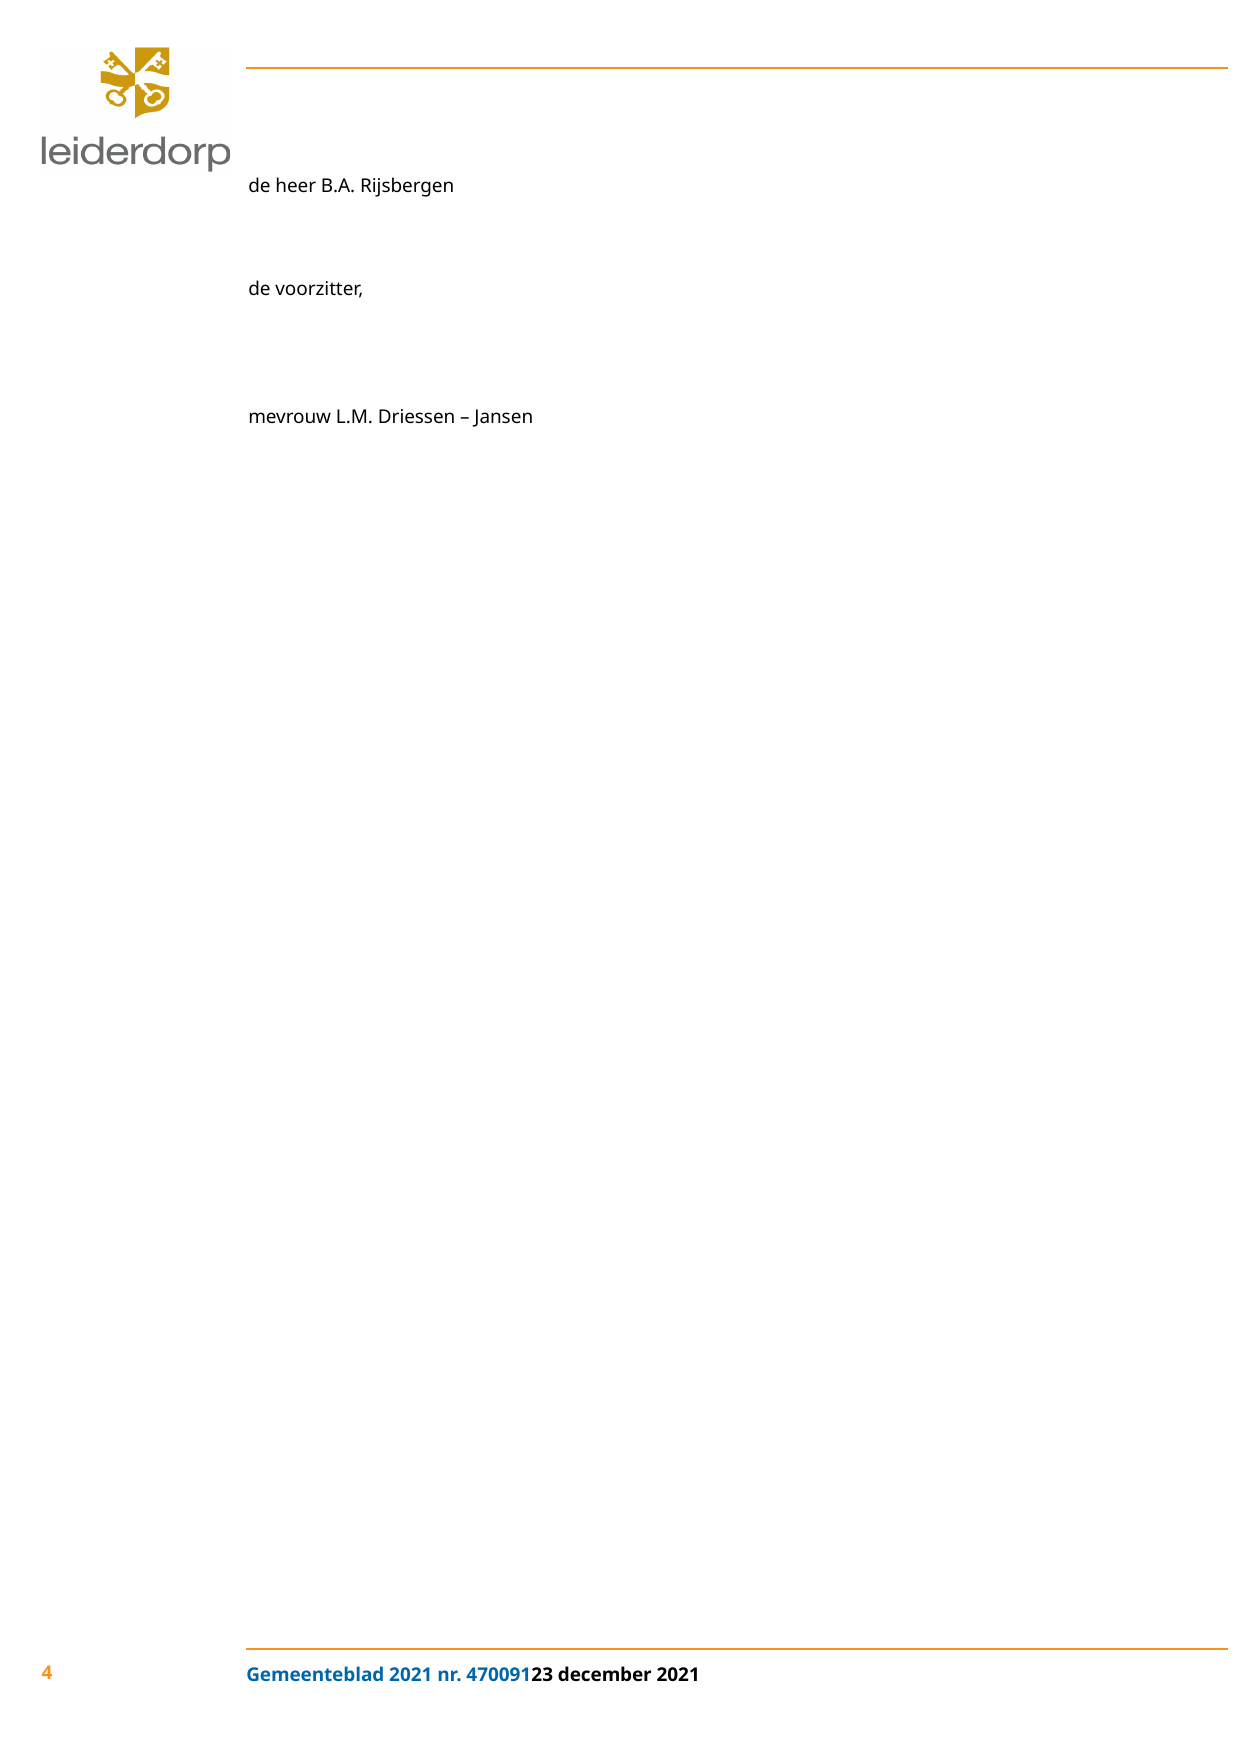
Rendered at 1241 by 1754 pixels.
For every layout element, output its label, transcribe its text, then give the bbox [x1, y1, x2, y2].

text de voorzitter, [248, 275, 1152, 301]
picture [41, 47, 231, 172]
text de heer B.A. Rijsbergen [248, 172, 1152, 198]
text mevrouw L.M. Driessen – Jansen [248, 403, 1152, 429]
